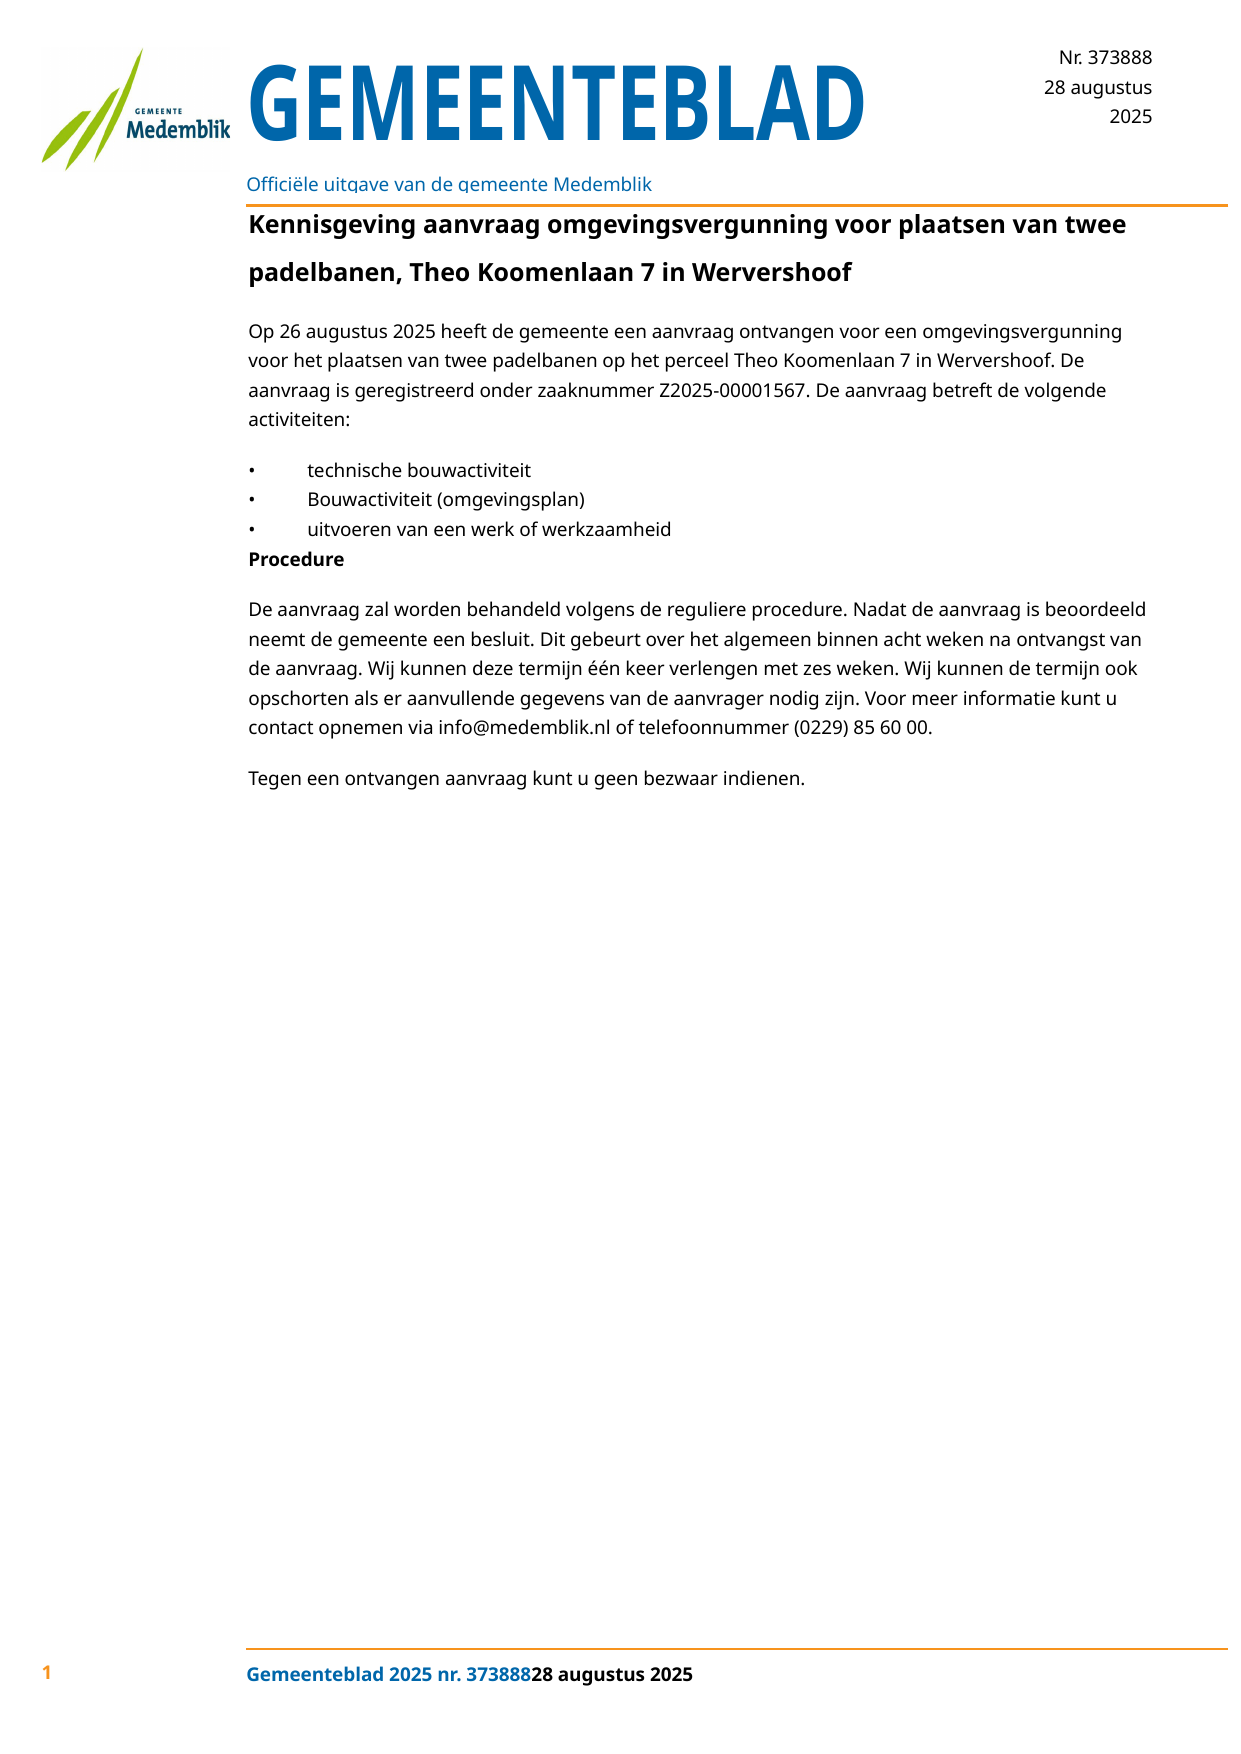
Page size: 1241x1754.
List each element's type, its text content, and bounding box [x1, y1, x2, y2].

text Procedure [248, 546, 1152, 572]
text Op 26 augustus 2025 heeft de gemeente een aanvraag ontvangen voor een omgevingsvergunning voor het plaatsen van twee padelbanen op het perceel Theo Koomenlaan 7 in Wervershoof. De aanvraag is geregistreerd onder zaaknummer Z2025-00001567. De aanvraag betreft de volgende activiteiten: [248, 318, 1152, 432]
picture [41, 47, 231, 172]
text Kennisgeving aanvraag omgevingsvergunning voor plaatsen van twee padelbanen, Theo Koomenlaan 7 in Wervershoof [248, 207, 1152, 288]
list technische bouwactiviteit [248, 457, 1152, 483]
list uitvoeren van een werk of werkzaamheid [248, 516, 1152, 542]
text Tegen een ontvangen aanvraag kunt u geen bezwaar indienen. [248, 765, 1152, 791]
list Bouwactiviteit (omgevingsplan) [248, 487, 1152, 512]
text De aanvraag zal worden behandeld volgens de reguliere procedure. Nadat de aanvraag is beoordeeld neemt de gemeente een besluit. Dit gebeurt over het algemeen binnen acht weken na ontvangst van de aanvraag. Wij kunnen deze termijn één keer verlengen met zes weken. Wij kunnen de termijn ook opschorten als er aanvullende gegevens van de aanvrager nodig zijn. Voor meer informatie kunt u contact opnemen via info@medemblik.nl of telefoonnummer (0229) 85 60 00. [248, 596, 1152, 740]
